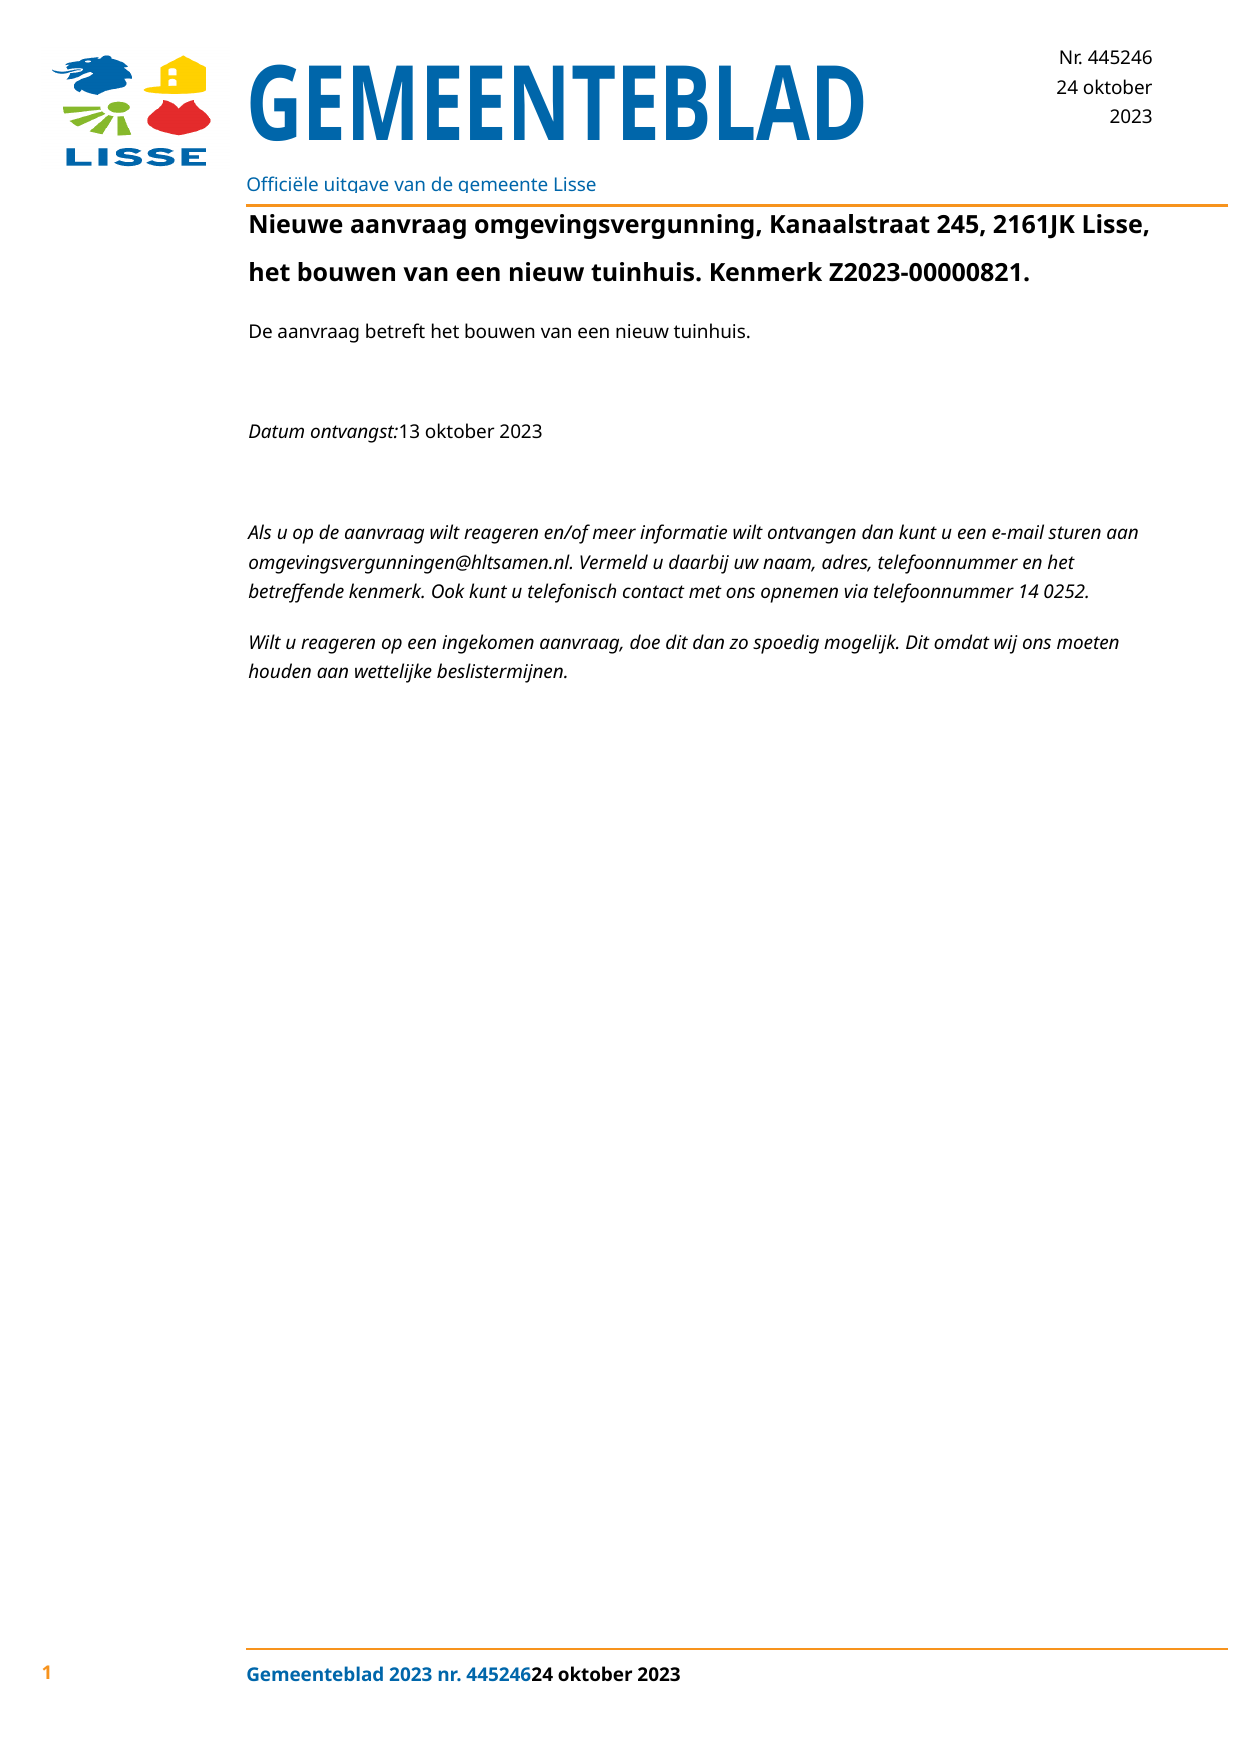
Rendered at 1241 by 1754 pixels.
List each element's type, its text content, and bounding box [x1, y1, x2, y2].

text Wilt u reageren op een ingekomen aanvraag, doe dit dan zo spoedig mogelijk. Dit omdat wij ons moeten houden aan wettelijke beslistermijnen. [248, 629, 1152, 684]
text De aanvraag betreft het bouwen van een nieuw tuinhuis. [248, 318, 1152, 344]
text Als u op de aanvraag wilt reageren en/of meer informatie wilt ontvangen dan kunt u een e-mail sturen aan omgevingsvergunningen@hltsamen.nl. Vermeld u daarbij uw naam, adres, telefoonnummer en het betreffende kenmerk. Ook kunt u telefonisch contact met ons opnemen via telefoonnummer 14 0252. [248, 519, 1152, 604]
text Datum ontvangst:13 oktober 2023 [248, 419, 1152, 444]
text Nieuwe aanvraag omgevingsvergunning, Kanaalstraat 245, 2161JK Lisse, het bouwen van een nieuw tuinhuis. Kenmerk Z2023-00000821. [248, 207, 1152, 288]
picture [41, 47, 231, 172]
